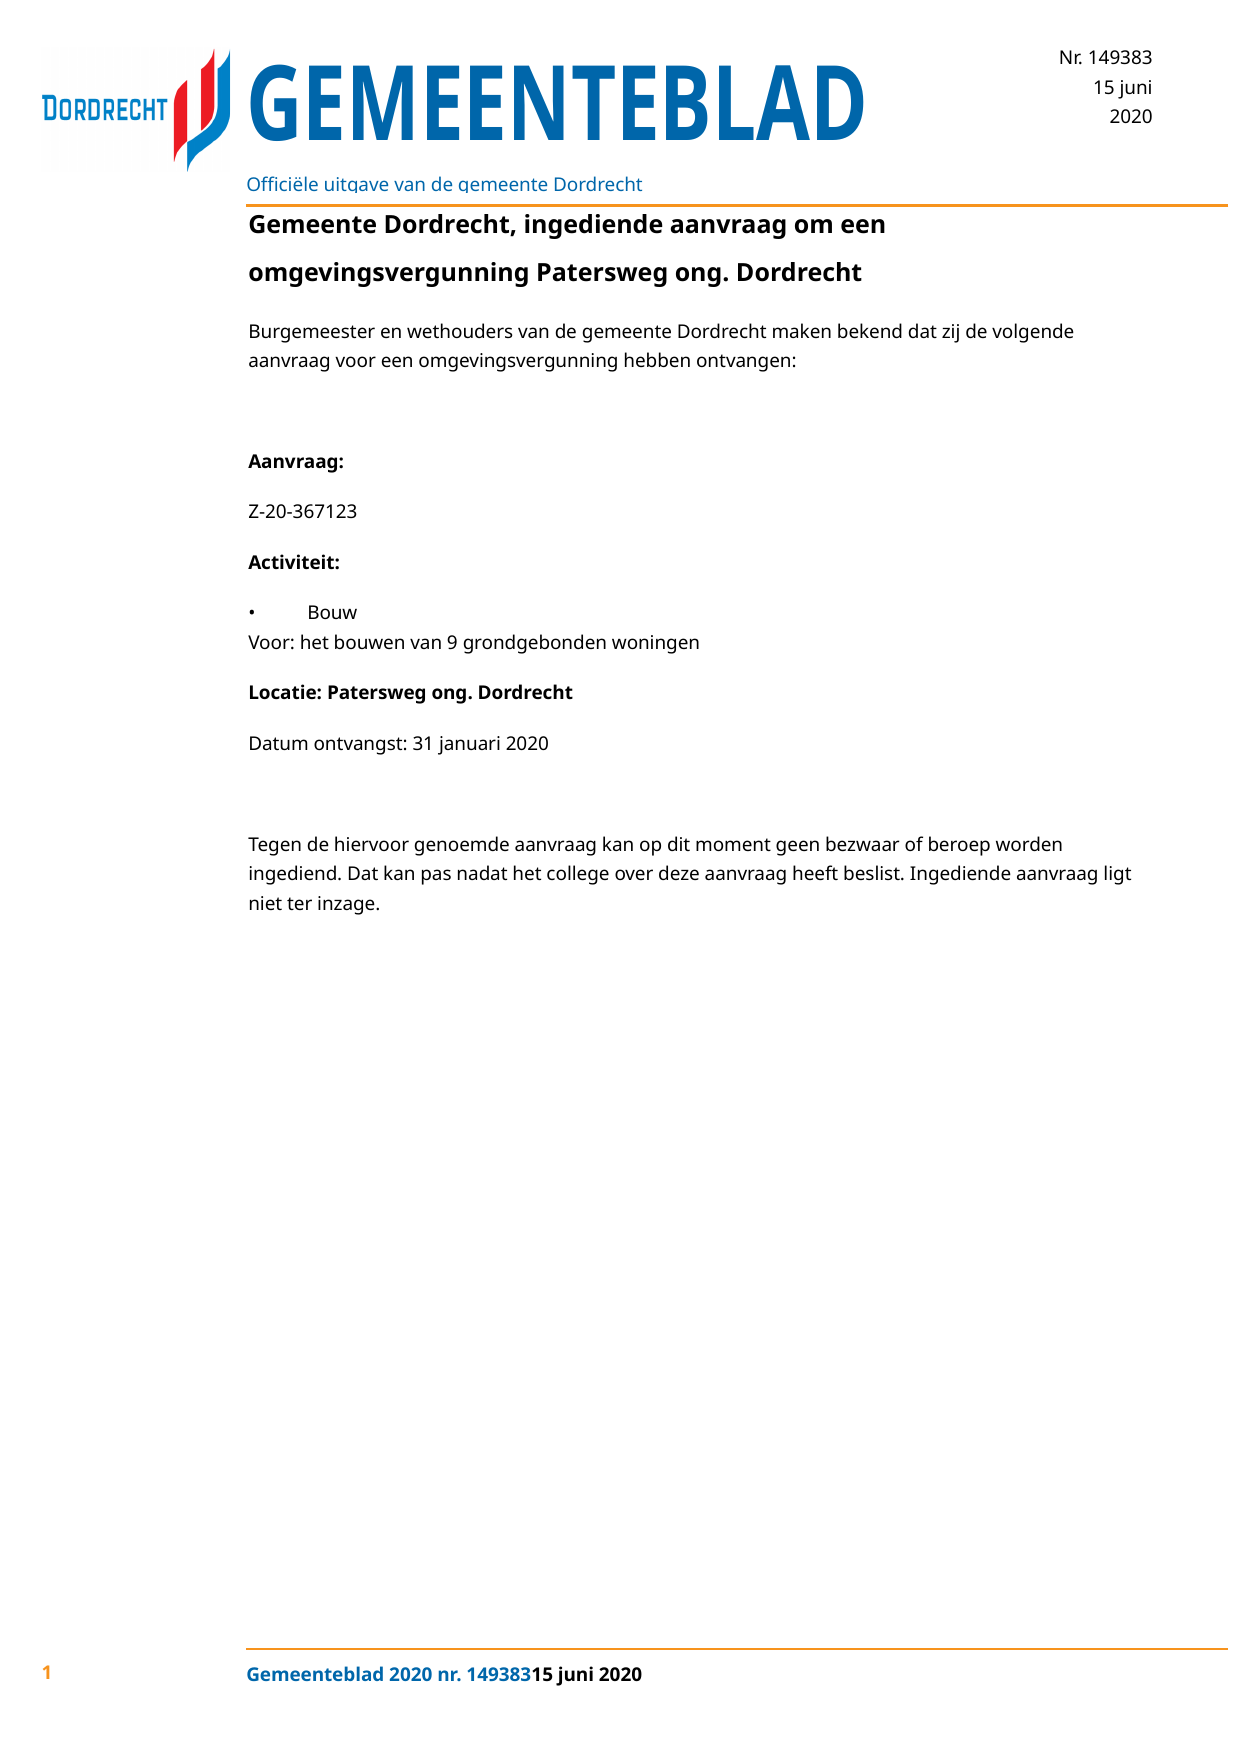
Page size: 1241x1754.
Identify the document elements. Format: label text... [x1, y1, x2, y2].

list Bouw [248, 599, 1152, 625]
text Aanvraag: [248, 448, 1152, 474]
picture [41, 47, 231, 172]
text Gemeente Dordrecht, ingediende aanvraag om een omgevingsvergunning Patersweg ong. Dordrecht [248, 207, 1152, 288]
text Z-20-367123 [248, 499, 1152, 524]
text Activiteit: [248, 549, 1152, 575]
text Datum ontvangst: 31 januari 2020 [248, 730, 1152, 756]
text Burgemeester en wethouders van de gemeente Dordrecht maken bekend dat zij de volgende aanvraag voor een omgevingsvergunning hebben ontvangen: [248, 318, 1152, 373]
text Voor: het bouwen van 9 grondgebonden woningen [248, 629, 1152, 655]
text Tegen de hiervoor genoemde aanvraag kan op dit moment geen bezwaar of beroep worden ingediend. Dat kan pas nadat het college over deze aanvraag heeft beslist. Ingediende aanvraag ligt niet ter inzage. [248, 831, 1152, 916]
text Locatie: Patersweg ong. Dordrecht [248, 679, 1152, 705]
